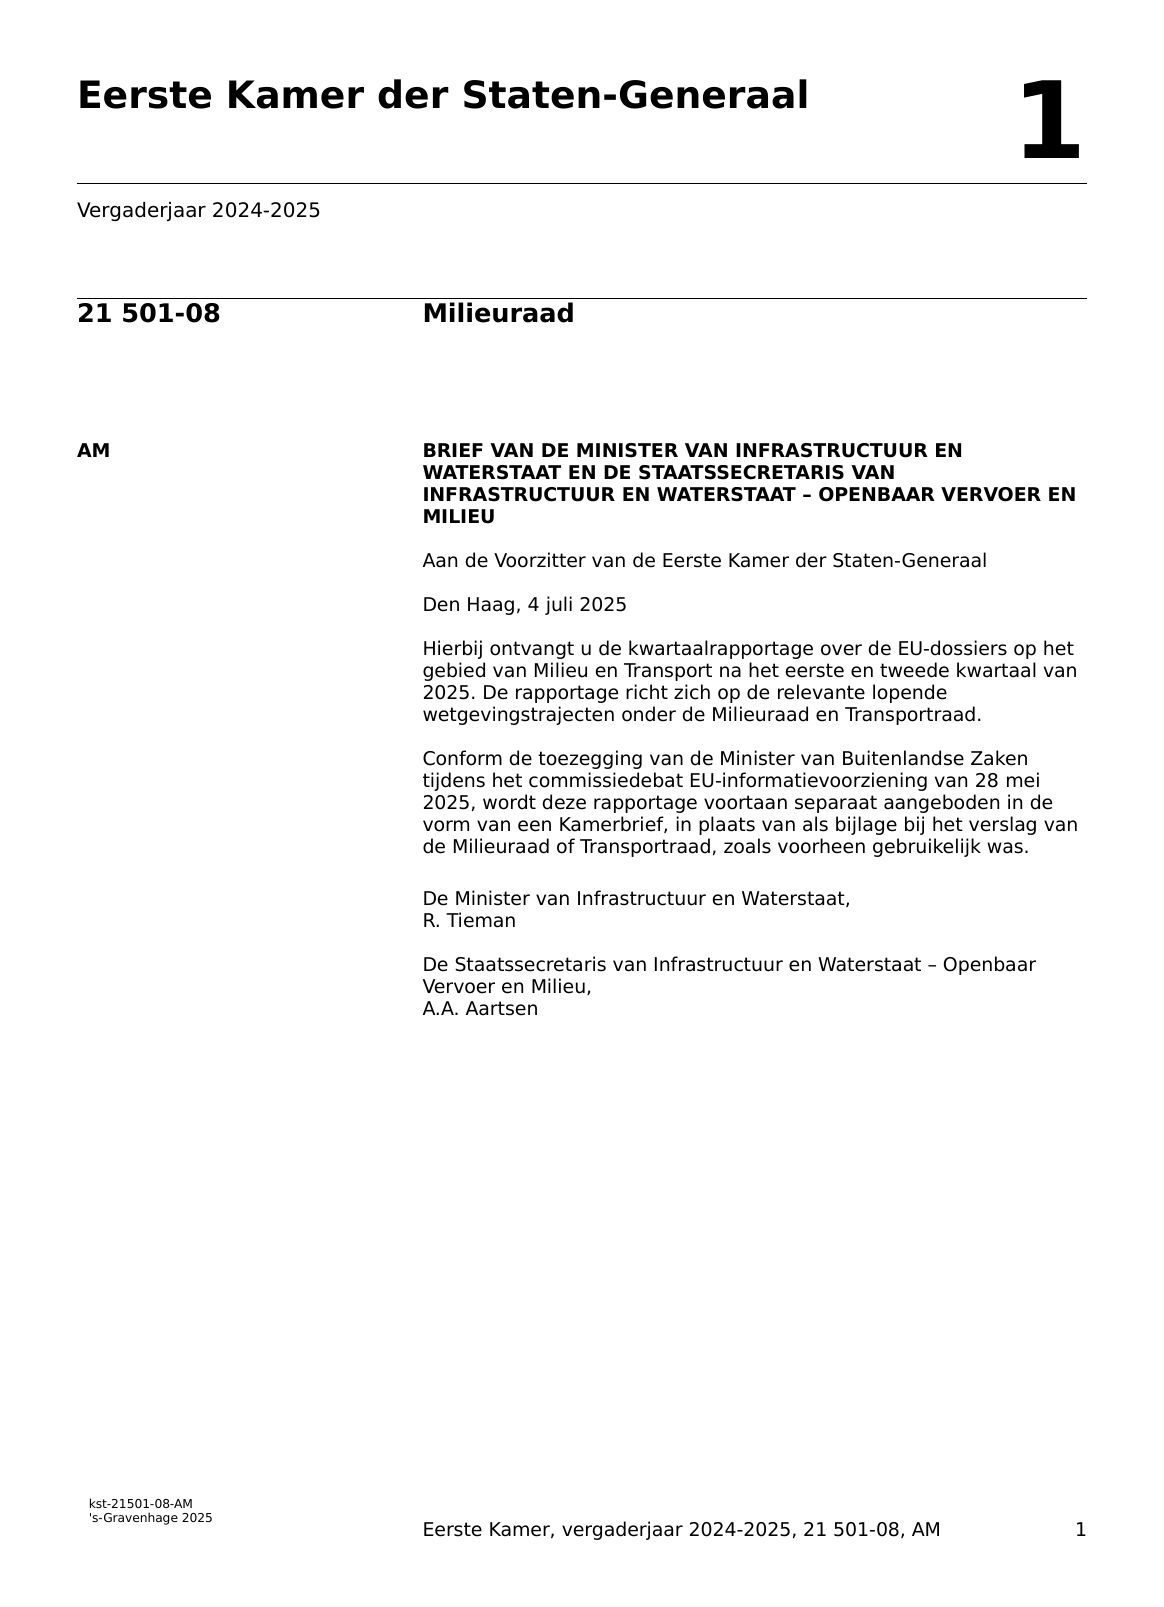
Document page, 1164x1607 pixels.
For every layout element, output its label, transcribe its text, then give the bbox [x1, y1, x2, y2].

text De Staatssecretaris van Infrastructuur en Waterstaat – Openbaar Vervoer en Milieu, A.A. Aartsen [422, 954, 1087, 1020]
subtitle AM BRIEF VAN DE MINISTER VAN INFRASTRUCTUUR EN WATERSTAAT EN DE STAATSSECRETARIS VAN INFRASTRUCTUUR EN WATERSTAAT – OPENBAAR VERVOER EN MILIEU [77, 440, 1087, 528]
table_cell Vergaderjaar 2024-2025 [77, 184, 1087, 298]
text Hierbij ontvangt u de kwartaalrapportage over de EU-dossiers op het gebied van Milieu en Transport na het eerste en tweede kwartaal van 2025. De rapportage richt zich op de relevante lopende wetgevingstrajecten onder de Milieuraad en Transportraad. [422, 638, 1087, 726]
text 's-Gravenhage 2025 [88, 1511, 323, 1525]
text Den Haag, 4 juli 2025 [422, 594, 1087, 616]
text Aan de Voorzitter van de Eerste Kamer der Staten-Generaal [422, 550, 1087, 572]
table_header 1 [886, 59, 1087, 183]
text kst-21501-08-AM [88, 1497, 323, 1511]
subtitle 21 501-08 Milieuraad [77, 299, 1087, 329]
text Conform de toezegging van de Minister van Buitenlandse Zaken tijdens het commissiedebat EU-informatievoorziening van 28 mei 2025, wordt deze rapportage voortaan separaat aangeboden in de vorm van een Kamerbrief, in plaats van als bijlage bij het verslag van de Milieuraad of Transportraad, zoals voorheen gebruikelijk was. [422, 748, 1087, 858]
text De Minister van Infrastructuur en Waterstaat, R. Tieman [422, 888, 1087, 932]
table_header Eerste Kamer der Staten-Generaal [77, 59, 886, 183]
